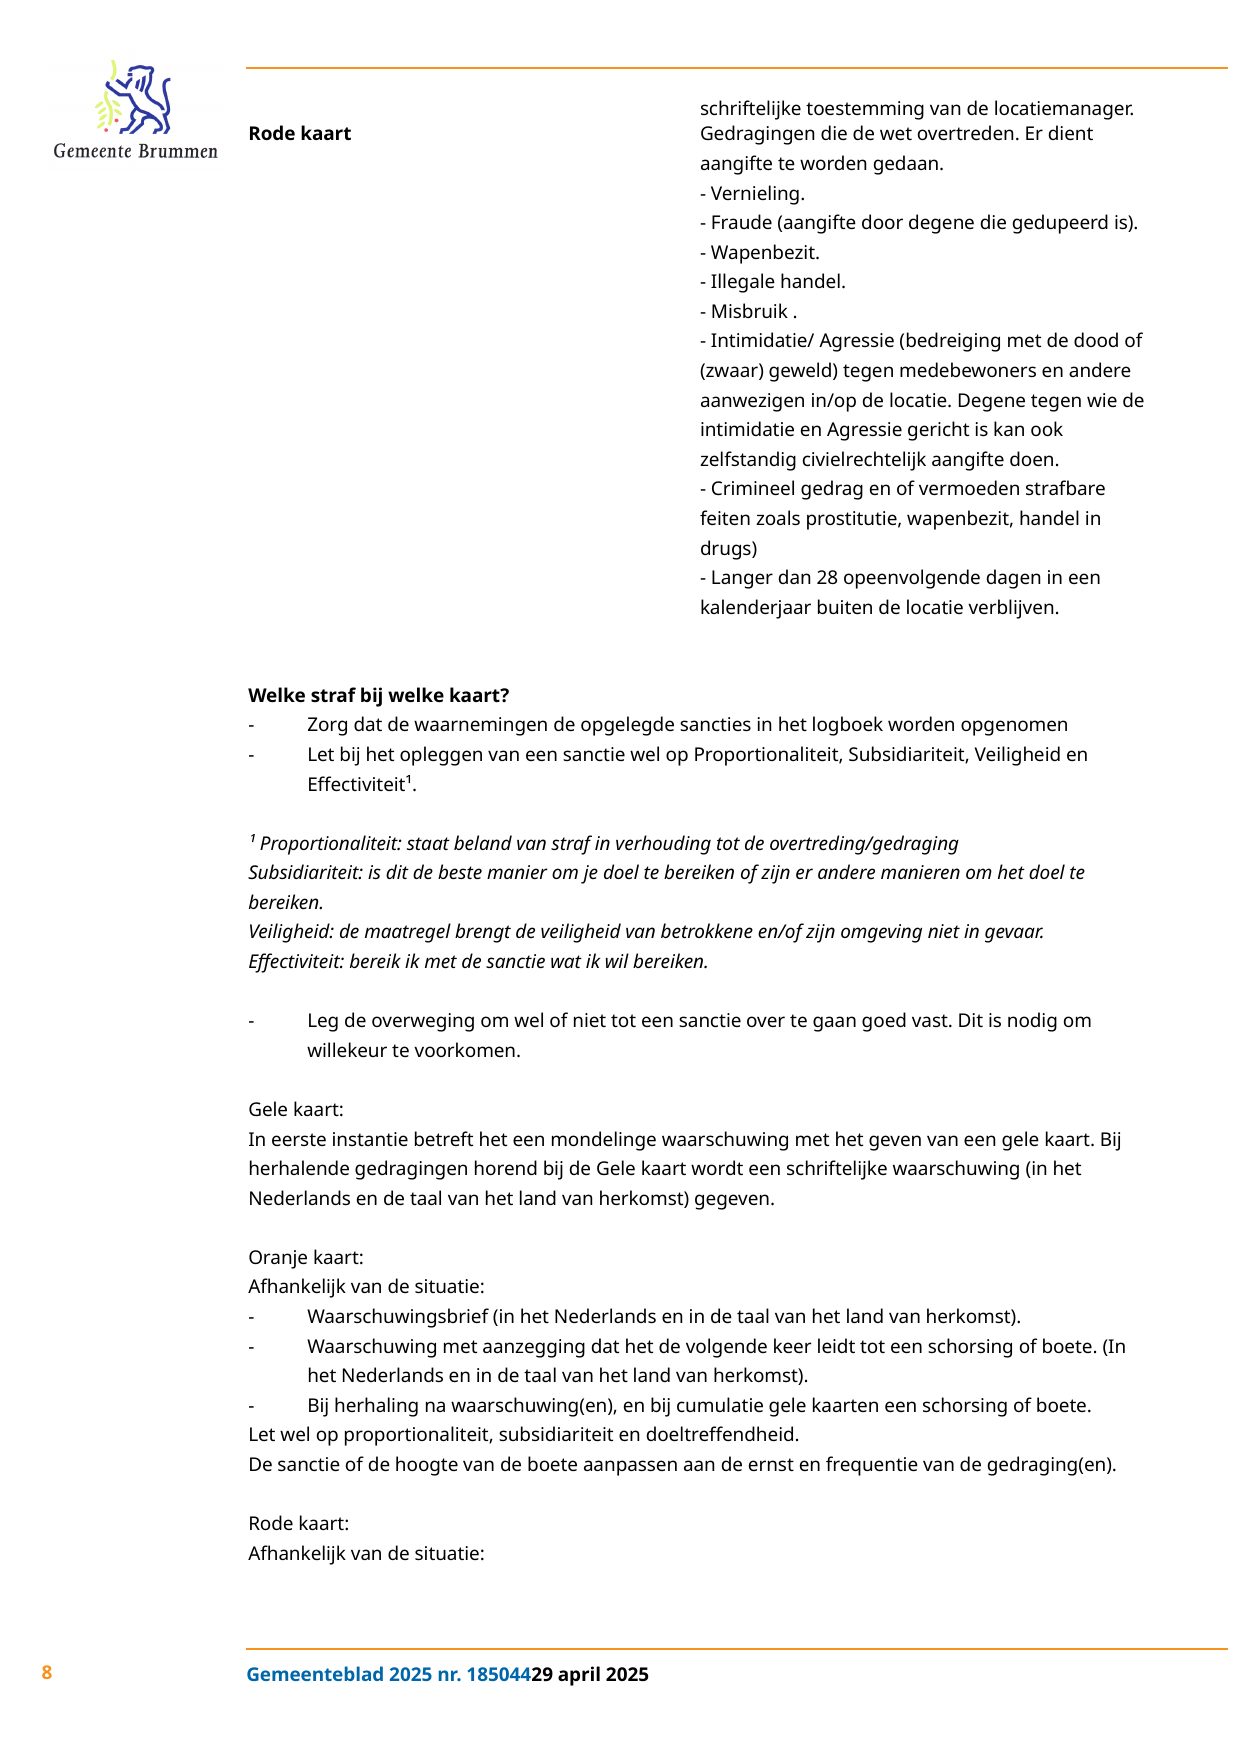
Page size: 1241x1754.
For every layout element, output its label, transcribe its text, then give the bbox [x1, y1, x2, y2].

text ¹ Proportionaliteit: staat beland van straf in verhouding tot de overtreding/gedraging [248, 830, 1152, 856]
picture [41, 47, 231, 172]
list Zorg dat de waarnemingen de opgelegde sancties in het logboek worden opgenomen [248, 712, 1152, 737]
text De sanctie of de hoogte van de boete aanpassen aan de ernst en frequentie van de gedraging(en). [248, 1451, 1152, 1477]
list Waarschuwing met aanzegging dat het de volgende keer leidt tot een schorsing of boete. (In het Nederlands en in de taal van het land van herkomst). [248, 1333, 1152, 1388]
table_cell schriftelijke toestemming van de locatiemanager. [700, 95, 1152, 121]
text Afhankelijk van de situatie: [248, 1540, 1152, 1566]
text Afhankelijk van de situatie: [248, 1274, 1152, 1299]
list Let bij het opleggen van een sanctie wel op Proportionaliteit, Subsidiariteit, Veiligheid en Effectiviteit¹. [248, 741, 1152, 796]
list Leg de overweging om wel of niet tot een sanctie over te gaan goed vast. Dit is nodig om willekeur te voorkomen. [248, 1007, 1152, 1063]
text Gele kaart: [248, 1096, 1152, 1122]
text In eerste instantie betreft het een mondelinge waarschuwing met het geven van een gele kaart. Bij herhalende gedragingen horend bij de Gele kaart wordt een schriftelijke waarschuwing (in het Nederlands en de taal van het land van herkomst) gegeven. [248, 1126, 1152, 1211]
text Welke straf bij welke kaart? [248, 682, 1152, 708]
text Veiligheid: de maatregel brengt de veiligheid van betrokkene en/of zijn omgeving niet in gevaar. [248, 919, 1152, 944]
table_cell Gedragingen die de wet overtreden. Er dient aangifte te worden gedaan. - Vernieling. - Fraude (aangifte door degene die gedupeerd is). - Wapenbezit. - Illegale handel. - Misbruik . - Intimidatie/ Agressie (bedreiging met de dood of (zwaar) geweld) tegen medebewoners en andere aanwezigen in/op de locatie. Degene tegen wie de intimidatie en Agressie gericht is kan ook zelfstandig civielrechtelijk aangifte doen. - Crimineel gedrag en of vermoeden strafbare feiten zoals prostitutie, wapenbezit, handel in drugs) - Langer dan 28 opeenvolgende dagen in een kalenderjaar buiten de locatie verblijven. [700, 121, 1152, 619]
text Subsidiariteit: is dit de beste manier om je doel te bereiken of zijn er andere manieren om het doel te bereiken. [248, 859, 1152, 915]
table_cell [248, 95, 700, 121]
text Oranje kaart: [248, 1244, 1152, 1270]
text Effectiviteit: bereik ik met de sanctie wat ik wil bereiken. [248, 948, 1152, 974]
list Bij herhaling na waarschuwing(en), en bij cumulatie gele kaarten een schorsing of boete. [248, 1392, 1152, 1418]
table_cell Rode kaart [248, 121, 700, 619]
list Waarschuwingsbrief (in het Nederlands en in de taal van het land van herkomst). [248, 1303, 1152, 1329]
text Let wel op proportionaliteit, subsidiariteit en doeltreffendheid. [248, 1422, 1152, 1447]
text Rode kaart: [248, 1510, 1152, 1536]
